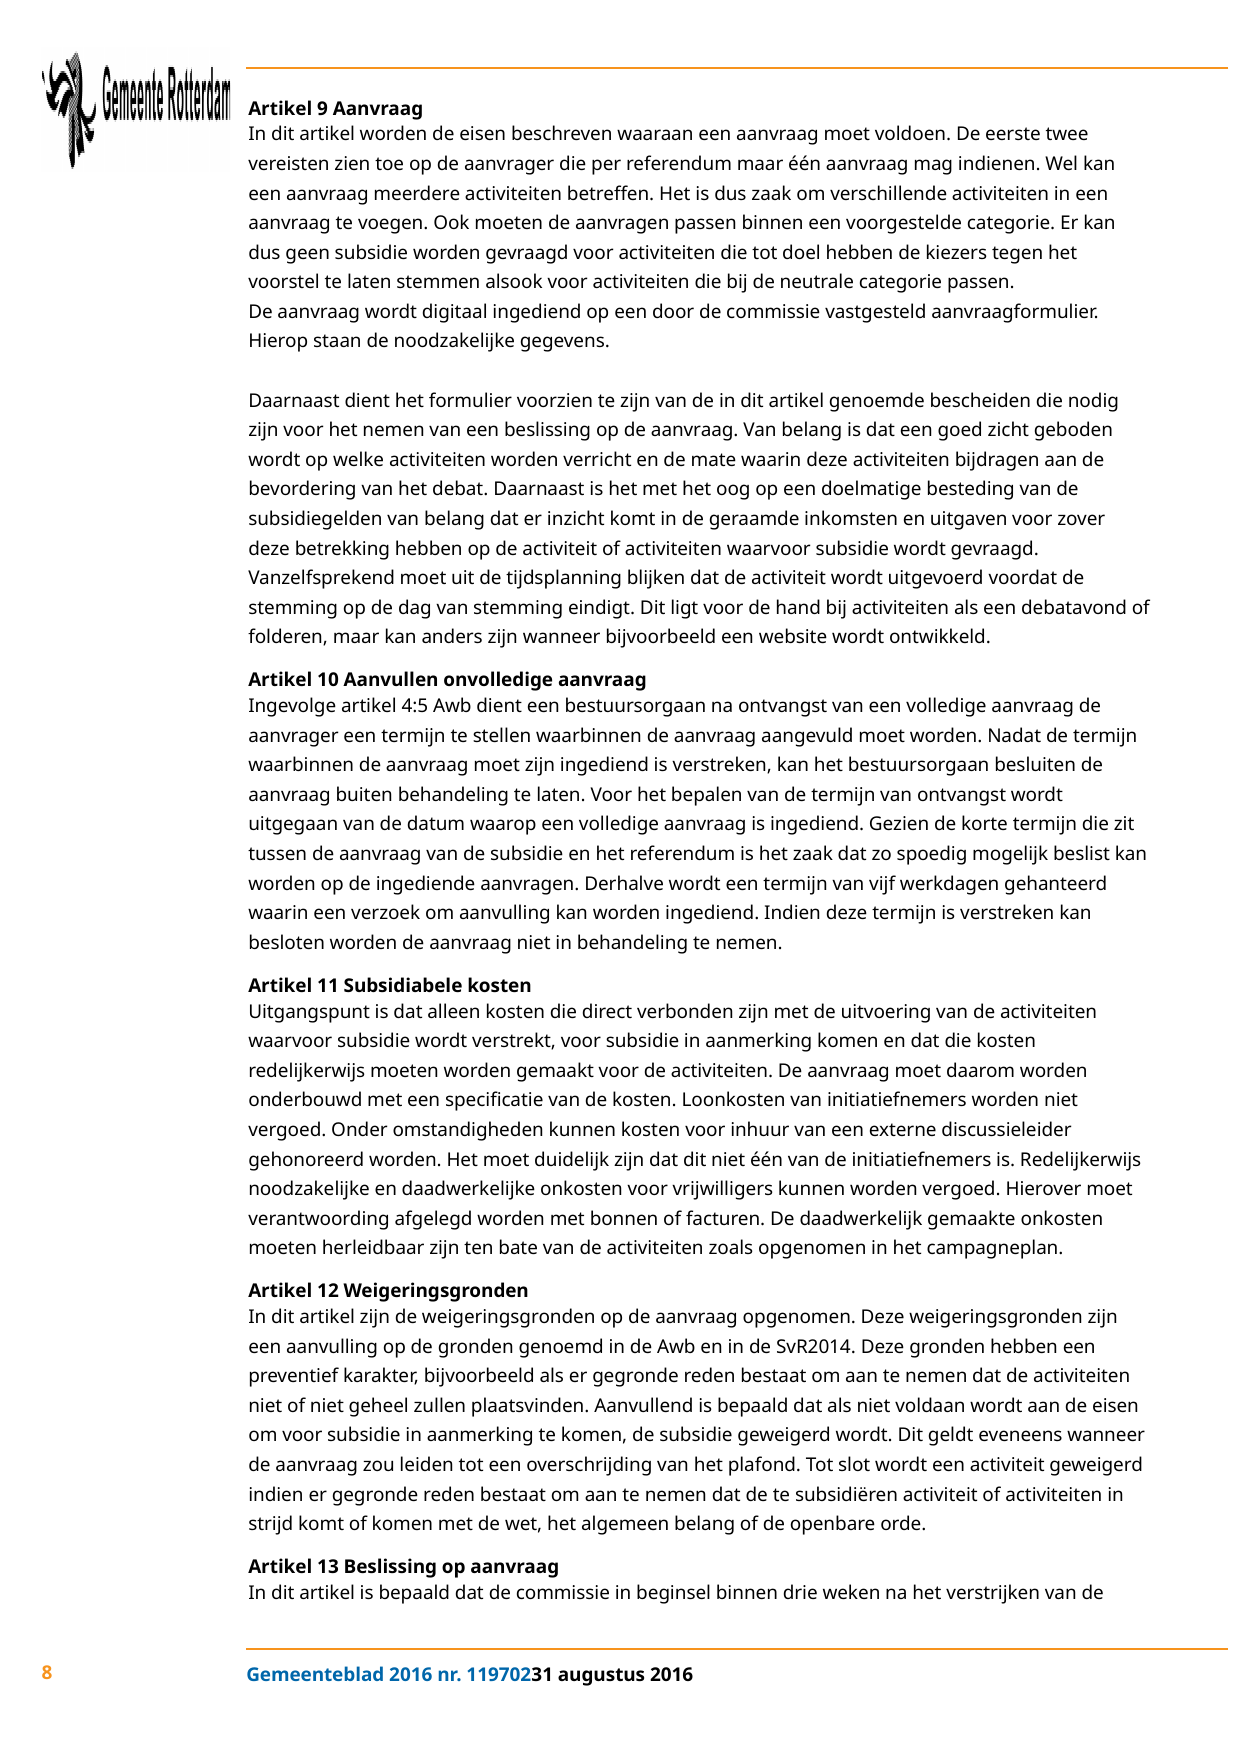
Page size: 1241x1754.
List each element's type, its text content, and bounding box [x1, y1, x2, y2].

text De aanvraag wordt digitaal ingediend op een door de commissie vastgesteld aanvraagformulier. Hierop staan de noodzakelijke gegevens. [248, 298, 1152, 353]
picture [41, 47, 231, 172]
text Artikel 12 Weigeringsgronden [248, 1278, 1152, 1303]
text Uitgangspunt is dat alleen kosten die direct verbonden zijn met de uitvoering van de activiteiten waarvoor subsidie wordt verstrekt, voor subsidie in aanmerking komen en dat die kosten redelijkerwijs moeten worden gemaakt voor de activiteiten. De aanvraag moet daarom worden onderbouwd met een specificatie van de kosten. Loonkosten van initiatiefnemers worden niet vergoed. Onder omstandigheden kunnen kosten voor inhuur van een externe discussieleider gehonoreerd worden. Het moet duidelijk zijn dat dit niet één van de initiatiefnemers is. Redelijkerwijs noodzakelijke en daadwerkelijke onkosten voor vrijwilligers kunnen worden vergoed. Hierover moet verantwoording afgelegd worden met bonnen of facturen. De daadwerkelijk gemaakte onkosten moeten herleidbaar zijn ten bate van de activiteiten zoals opgenomen in het campagneplan. [248, 998, 1152, 1260]
text Artikel 13 Beslissing op aanvraag [248, 1553, 1152, 1579]
text Artikel 9 Aanvraag [248, 95, 1152, 121]
text Artikel 10 Aanvullen onvolledige aanvraag [248, 667, 1152, 692]
text In dit artikel is bepaald dat de commissie in beginsel binnen drie weken na het verstrijken van de [248, 1579, 1152, 1605]
text Artikel 11 Subsidiabele kosten [248, 972, 1152, 998]
text In dit artikel worden de eisen beschreven waaraan een aanvraag moet voldoen. De eerste twee vereisten zien toe op de aanvrager die per referendum maar één aanvraag mag indienen. Wel kan een aanvraag meerdere activiteiten betreffen. Het is dus zaak om verschillende activiteiten in een aanvraag te voegen. Ook moeten de aanvragen passen binnen een voorgestelde categorie. Er kan dus geen subsidie worden gevraagd voor activiteiten die tot doel hebben de kiezers tegen het voorstel te laten stemmen alsook voor activiteiten die bij de neutrale categorie passen. [248, 121, 1152, 294]
text In dit artikel zijn de weigeringsgronden op de aanvraag opgenomen. Deze weigeringsgronden zijn een aanvulling op de gronden genoemd in de Awb en in de SvR2014. Deze gronden hebben een preventief karakter, bijvoorbeeld als er gegronde reden bestaat om aan te nemen dat de activiteiten niet of niet geheel zullen plaatsvinden. Aanvullend is bepaald dat als niet voldaan wordt aan de eisen om voor subsidie in aanmerking te komen, de subsidie geweigerd wordt. Dit geldt eveneens wanneer de aanvraag zou leiden tot een overschrijding van het plafond. Tot slot wordt een activiteit geweigerd indien er gegronde reden bestaat om aan te nemen dat de te subsidiëren activiteit of activiteiten in strijd komt of komen met de wet, het algemeen belang of de openbare orde. [248, 1303, 1152, 1536]
text Daarnaast dient het formulier voorzien te zijn van de in dit artikel genoemde bescheiden die nodig zijn voor het nemen van een beslissing op de aanvraag. Van belang is dat een goed zicht geboden wordt op welke activiteiten worden verricht en de mate waarin deze activiteiten bijdragen aan de bevordering van het debat. Daarnaast is het met het oog op een doelmatige besteding van de subsidiegelden van belang dat er inzicht komt in de geraamde inkomsten en uitgaven voor zover deze betrekking hebben op de activiteit of activiteiten waarvoor subsidie wordt gevraagd. Vanzelfsprekend moet uit de tijdsplanning blijken dat de activiteit wordt uitgevoerd voordat de stemming op de dag van stemming eindigt. Dit ligt voor de hand bij activiteiten als een debatavond of folderen, maar kan anders zijn wanneer bijvoorbeeld een website wordt ontwikkeld. [248, 387, 1152, 649]
text Ingevolge artikel 4:5 Awb dient een bestuursorgaan na ontvangst van een volledige aanvraag de aanvrager een termijn te stellen waarbinnen de aanvraag aangevuld moet worden. Nadat de termijn waarbinnen de aanvraag moet zijn ingediend is verstreken, kan het bestuursorgaan besluiten de aanvraag buiten behandeling te laten. Voor het bepalen van de termijn van ontvangst wordt uitgegaan van de datum waarop een volledige aanvraag is ingediend. Gezien de korte termijn die zit tussen de aanvraag van de subsidie en het referendum is het zaak dat zo spoedig mogelijk beslist kan worden op de ingediende aanvragen. Derhalve wordt een termijn van vijf werkdagen gehanteerd waarin een verzoek om aanvulling kan worden ingediend. Indien deze termijn is verstreken kan besloten worden de aanvraag niet in behandeling te nemen. [248, 692, 1152, 955]
